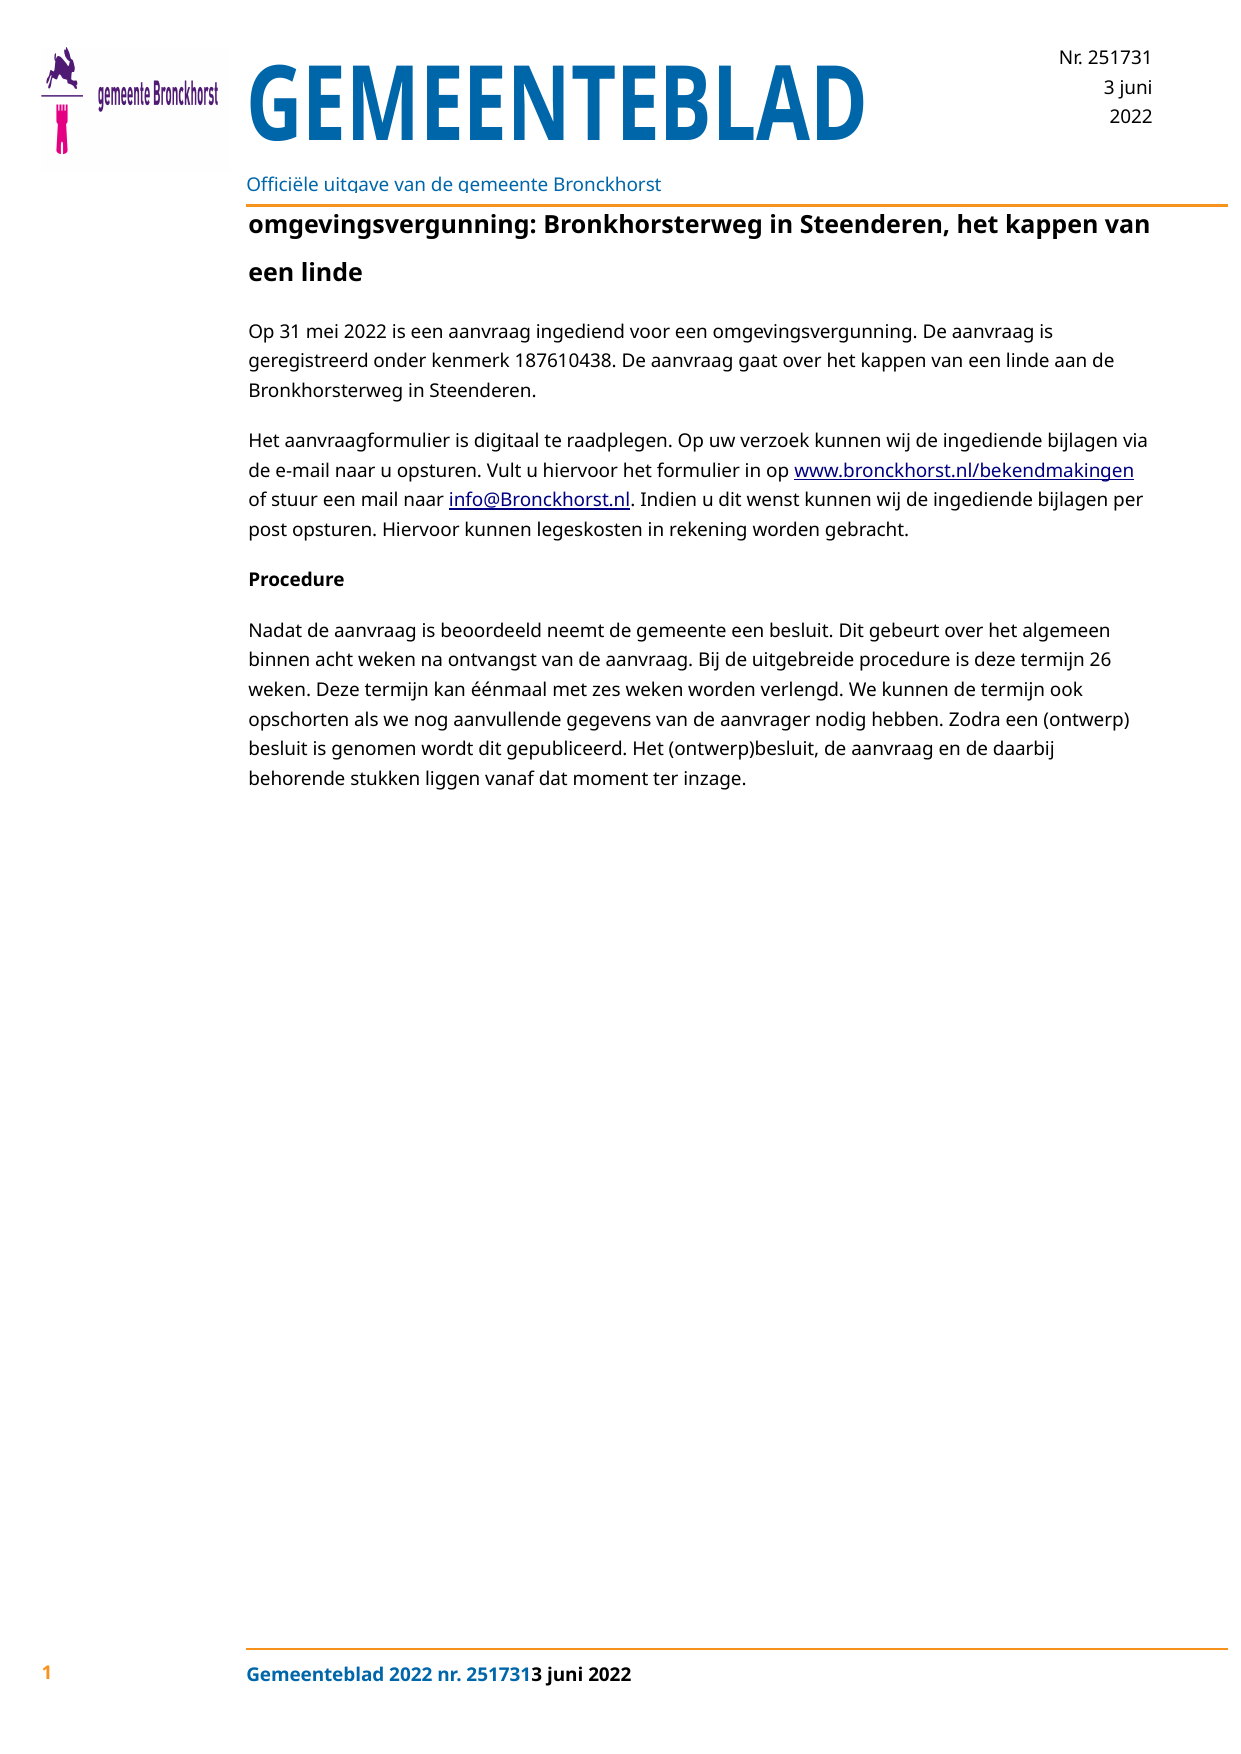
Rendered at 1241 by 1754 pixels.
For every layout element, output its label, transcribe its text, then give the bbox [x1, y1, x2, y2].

picture [41, 47, 231, 172]
text Procedure [248, 567, 1152, 592]
text Het aanvraagformulier is digitaal te raadplegen. Op uw verzoek kunnen wij de ingediende bijlagen via de e-mail naar u opsturen. Vult u hiervoor het formulier in op www.bronckhorst.nl/bekendmakingen of stuur een mail naar info@Bronckhorst.nl. Indien u dit wenst kunnen wij de ingediende bijlagen per post opsturen. Hiervoor kunnen legeskosten in rekening worden gebracht. [248, 427, 1152, 542]
text Op 31 mei 2022 is een aanvraag ingediend voor een omgevingsvergunning. De aanvraag is geregistreerd onder kenmerk 187610438. De aanvraag gaat over het kappen van een linde aan de Bronkhorsterweg in Steenderen. [248, 318, 1152, 403]
text Nadat de aanvraag is beoordeeld neemt de gemeente een besluit. Dit gebeurt over het algemeen binnen acht weken na ontvangst van de aanvraag. Bij de uitgebreide procedure is deze termijn 26 weken. Deze termijn kan éénmaal met zes weken worden verlengd. We kunnen de termijn ook opschorten als we nog aanvullende gegevens van de aanvrager nodig hebben. Zodra een (ontwerp) besluit is genomen wordt dit gepubliceerd. Het (ontwerp)besluit, de aanvraag en de daarbij behorende stukken liggen vanaf dat moment ter inzage. [248, 617, 1152, 791]
text omgevingsvergunning: Bronkhorsterweg in Steenderen, het kappen van een linde [248, 207, 1152, 288]
